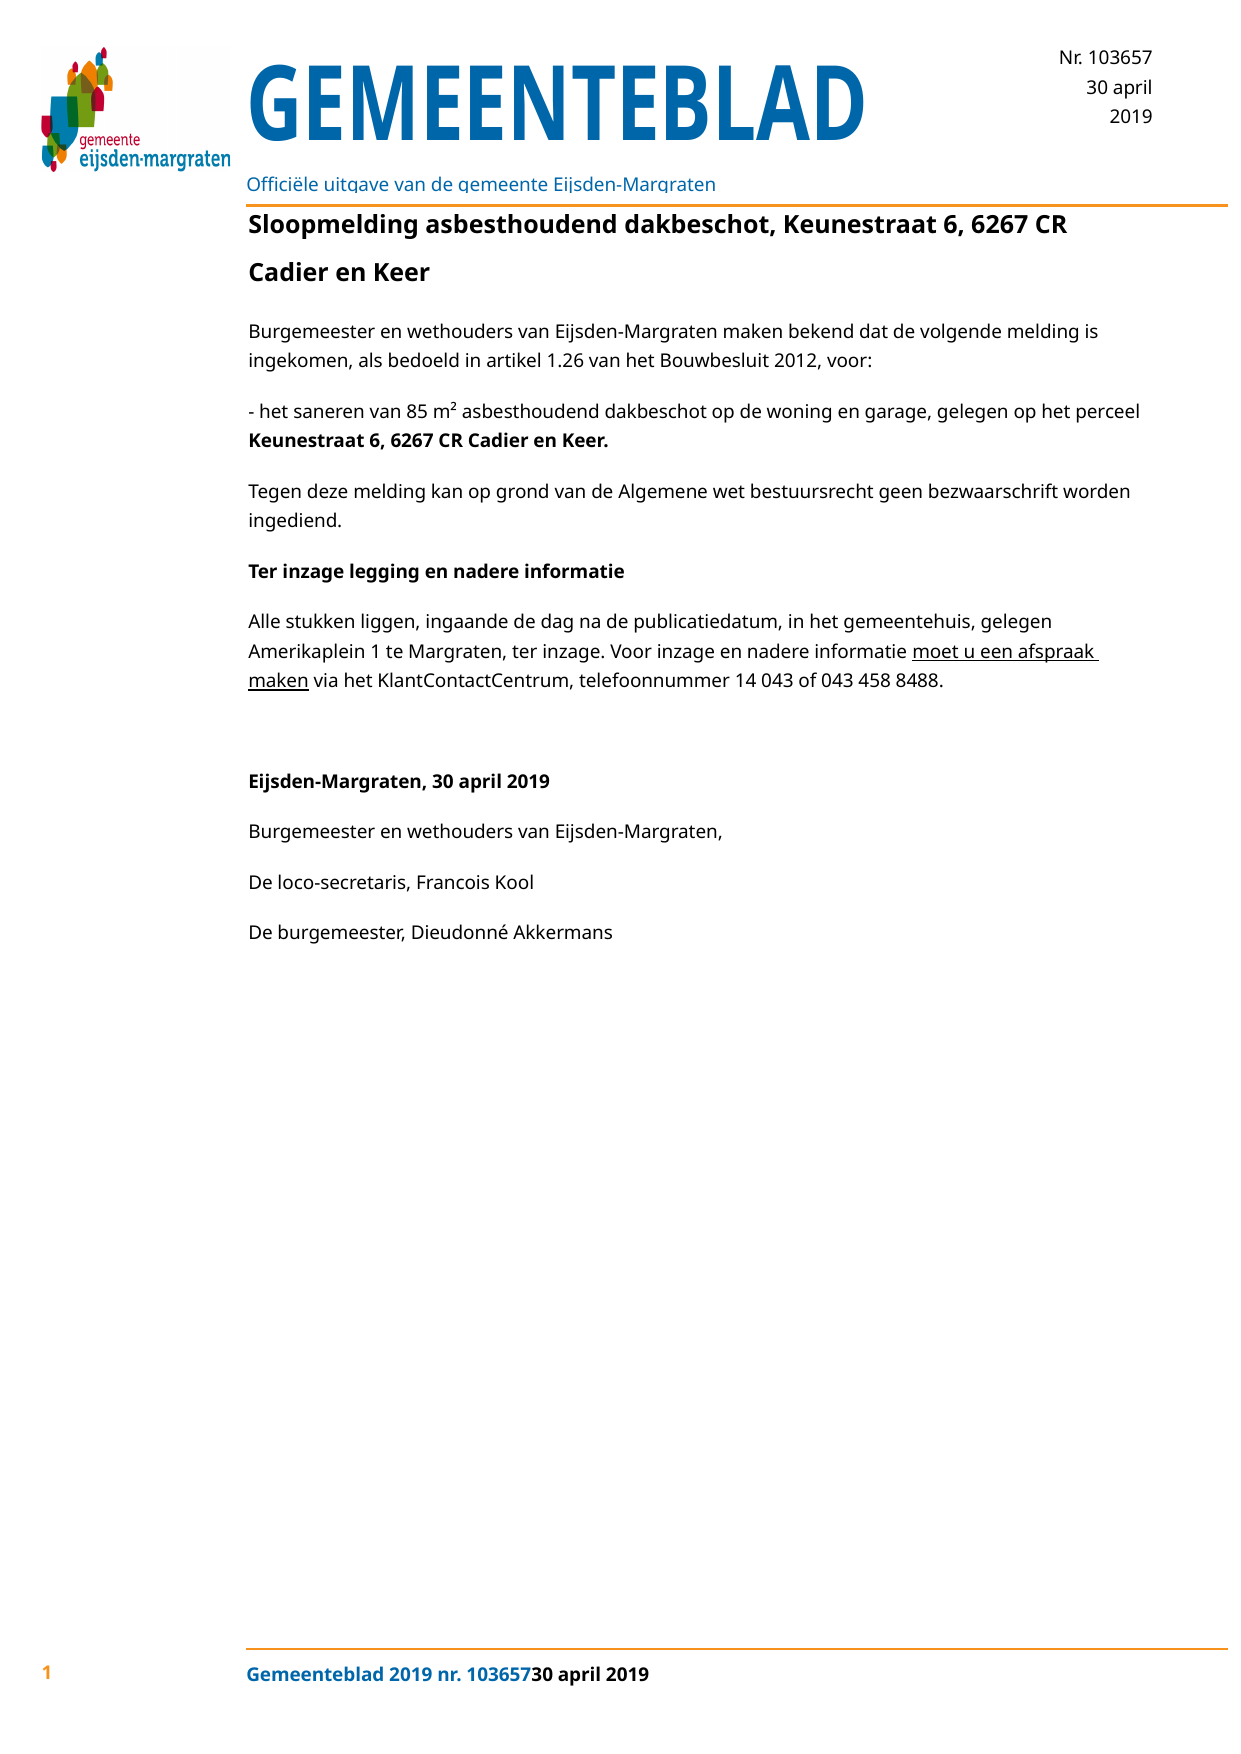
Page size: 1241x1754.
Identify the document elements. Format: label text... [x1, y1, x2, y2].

text Burgemeester en wethouders van Eijsden-Margraten, [248, 819, 1152, 844]
text - het saneren van 85 m² asbesthoudend dakbeschot op de woning en garage, gelegen op het perceel Keunestraat 6, 6267 CR Cadier en Keer. [248, 398, 1152, 453]
text Sloopmelding asbesthoudend dakbeschot, Keunestraat 6, 6267 CR Cadier en Keer [248, 207, 1152, 288]
text Burgemeester en wethouders van Eijsden-Margraten maken bekend dat de volgende melding is ingekomen, als bedoeld in artikel 1.26 van het Bouwbesluit 2012, voor: [248, 318, 1152, 373]
text Alle stukken liggen, ingaande de dag na de publicatiedatum, in het gemeentehuis, gelegen Amerikaplein 1 te Margraten, ter inzage. Voor inzage en nadere informatie moet u een afspraak maken via het KlantContactCentrum, telefoonnummer 14 043 of 043 458 8488. [248, 608, 1152, 693]
text Eijsden-Margraten, 30 april 2019 [248, 768, 1152, 794]
text Ter inzage legging en nadere informatie [248, 558, 1152, 584]
text De burgemeester, Dieudonné Akkermans [248, 919, 1152, 945]
text Tegen deze melding kan op grond van de Algemene wet bestuursrecht geen bezwaarschrift worden ingediend. [248, 478, 1152, 533]
picture [41, 47, 231, 172]
text De loco-secretaris, Francois Kool [248, 869, 1152, 895]
